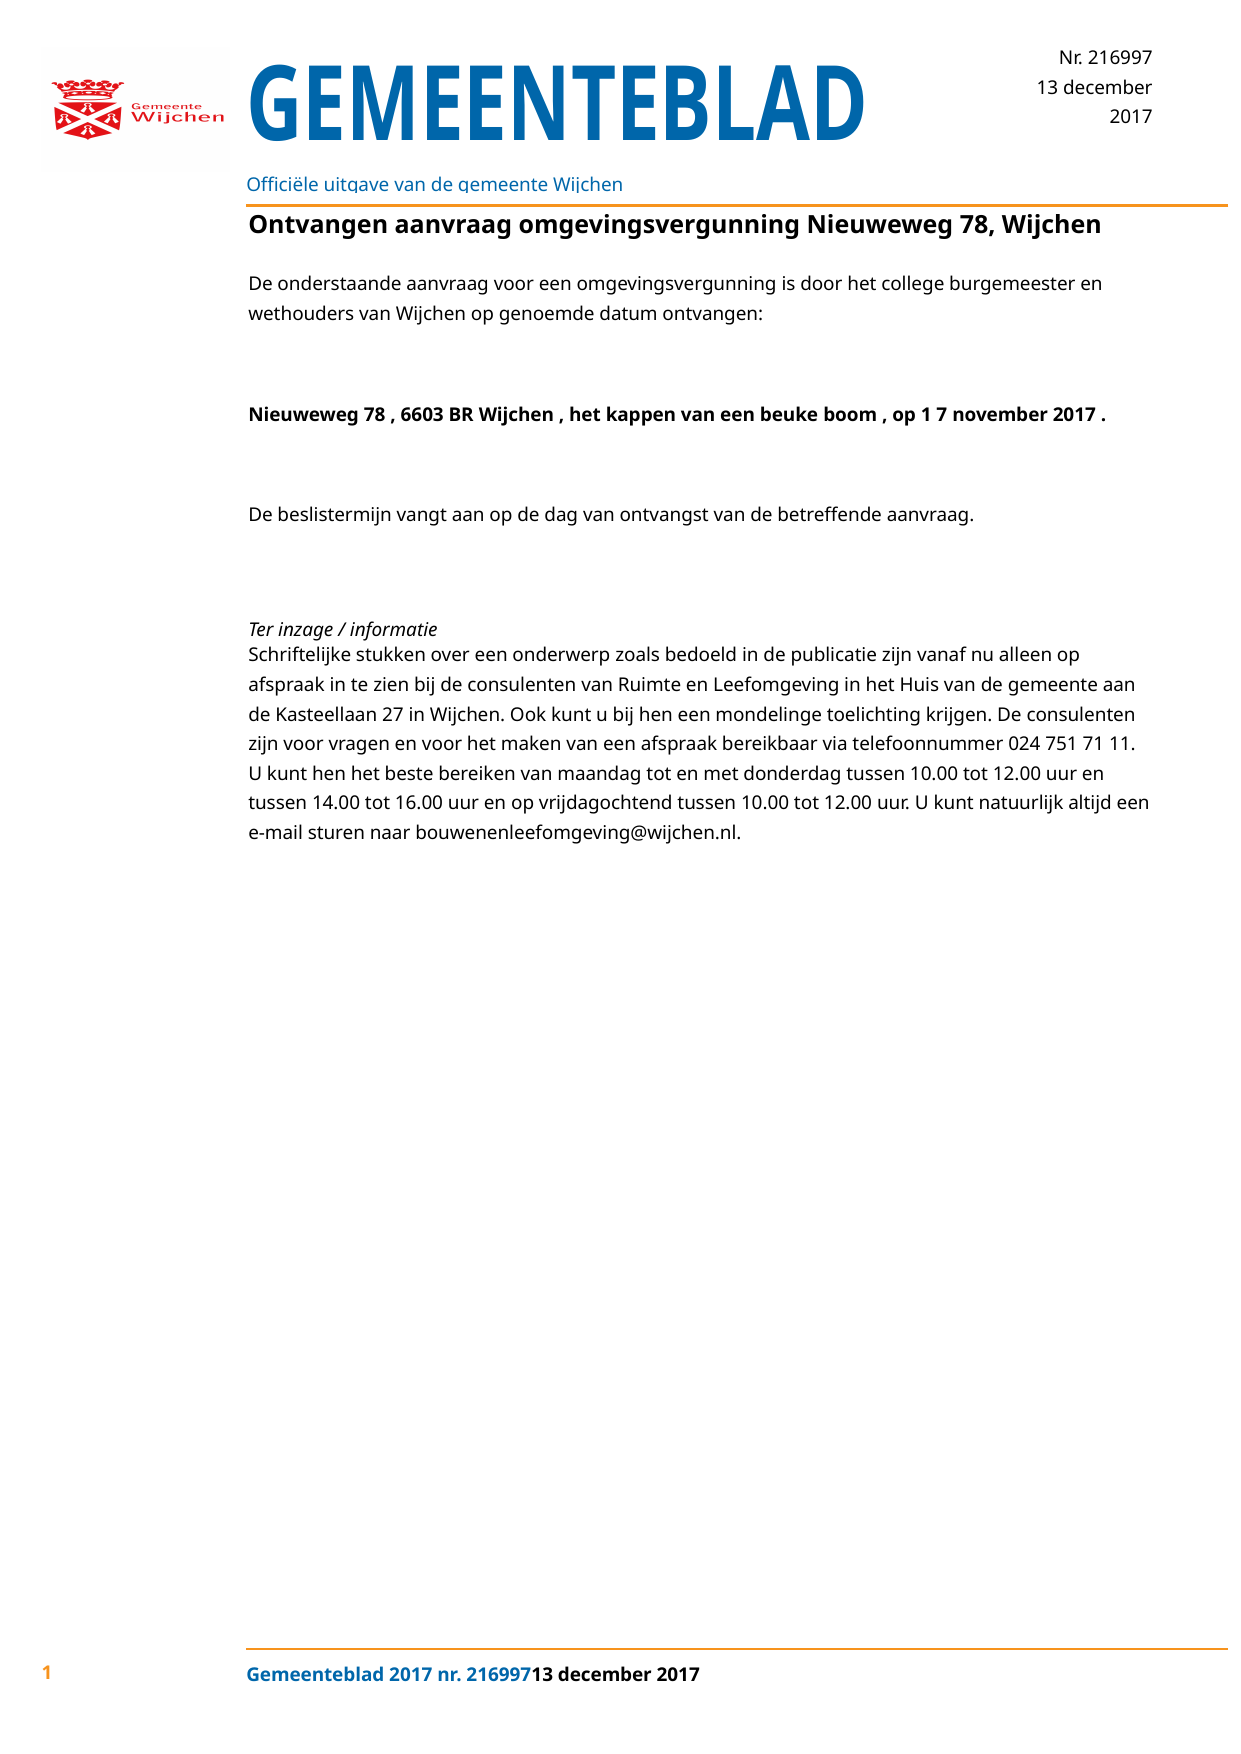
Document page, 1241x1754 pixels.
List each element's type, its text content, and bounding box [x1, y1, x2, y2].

text Schriftelijke stukken over een onderwerp zoals bedoeld in de publicatie zijn vanaf nu alleen op afspraak in te zien bij de consulenten van Ruimte en Leefomgeving in het Huis van de gemeente aan de Kasteellaan 27 in Wijchen. Ook kunt u bij hen een mondelinge toelichting krijgen. De consulenten zijn voor vragen en voor het maken van een afspraak bereikbaar via telefoonnummer 024 751 71 11. U kunt hen het beste bereiken van maandag tot en met donderdag tussen 10.00 tot 12.00 uur en tussen 14.00 tot 16.00 uur en op vrijdagochtend tussen 10.00 tot 12.00 uur. U kunt natuurlijk altijd een e-mail sturen naar bouwenenleefomgeving@wijchen.nl. [248, 642, 1152, 845]
text Ontvangen aanvraag omgevingsvergunning Nieuweweg 78, Wijchen [248, 207, 1152, 241]
picture [41, 47, 231, 172]
text Nieuweweg 78 , 6603 BR Wijchen , het kappen van een beuke boom , op 1 7 november 2017 . [248, 401, 1152, 426]
text De onderstaande aanvraag voor een omgevingsvergunning is door het college burgemeester en wethouders van Wijchen op genoemde datum ontvangen: [248, 270, 1152, 326]
text De beslistermijn vangt aan op de dag van ontvangst van de betreffende aanvraag. [248, 502, 1152, 527]
text Ter inzage / informatie [248, 616, 1152, 642]
